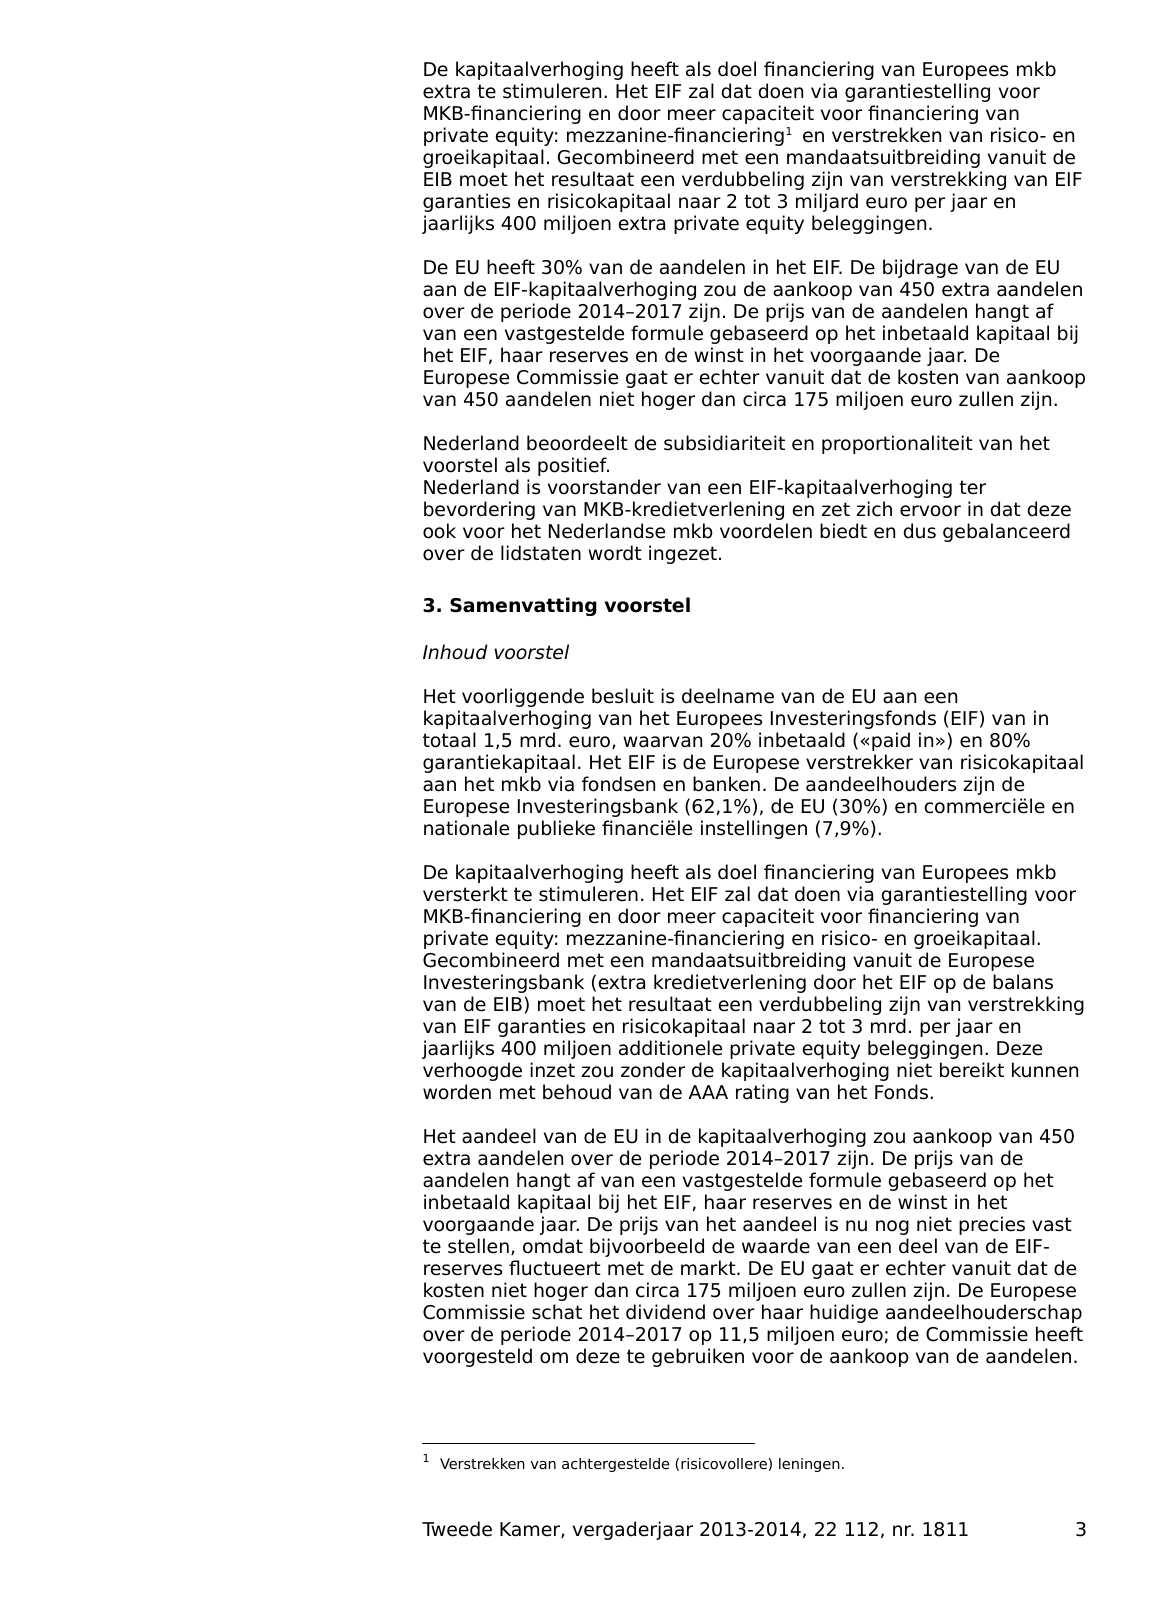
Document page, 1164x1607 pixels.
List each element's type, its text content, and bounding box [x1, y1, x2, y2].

text Nederland is voorstander van een EIF-kapitaalverhoging ter bevordering van MKB-kredietverlening en zet zich ervoor in dat deze ook voor het Nederlandse mkb voordelen biedt en dus gebalanceerd over de lidstaten wordt ingezet. [422, 477, 1087, 565]
text Nederland beoordeelt de subsidiariteit en proportionaliteit van het voorstel als positief. [422, 433, 1087, 477]
subtitle 3. Samenvatting voorstel [422, 595, 1087, 617]
text De kapitaalverhoging heeft als doel financiering van Europees mkb extra te stimuleren. Het EIF zal dat doen via garantiestelling voor MKB-financiering en door meer capaciteit voor financiering van private equity: mezzanine-financiering en verstrekken van risico- en groeikapitaal. Gecombineerd met een mandaatsuitbreiding vanuit de EIB moet het resultaat een verdubbeling zijn van verstrekking van EIF garanties en risicokapitaal naar 2 tot 3 miljard euro per jaar en jaarlijks 400 miljoen extra private equity beleggingen. [422, 59, 1087, 235]
text De kapitaalverhoging heeft als doel financiering van Europees mkb versterkt te stimuleren. Het EIF zal dat doen via garantiestelling voor MKB-financiering en door meer capaciteit voor financiering van private equity: mezzanine-financiering en risico- en groeikapitaal. Gecombineerd met een mandaatsuitbreiding vanuit de Europese Investeringsbank (extra kredietverlening door het EIF op de balans van de EIB) moet het resultaat een verdubbeling zijn van verstrekking van EIF garanties en risicokapitaal naar 2 tot 3 mrd. per jaar en jaarlijks 400 miljoen additionele private equity beleggingen. Deze verhoogde inzet zou zonder de kapitaalverhoging niet bereikt kunnen worden met behoud van de AAA rating van het Fonds. [422, 862, 1087, 1104]
subtitle Inhoud voorstel [422, 642, 1087, 664]
text De EU heeft 30% van de aandelen in het EIF. De bijdrage van de EU aan de EIF-kapitaalverhoging zou de aankoop van 450 extra aandelen over de periode 2014–2017 zijn. De prijs van de aandelen hangt af van een vastgestelde formule gebaseerd op het inbetaald kapitaal bij het EIF, haar reserves en de winst in het voorgaande jaar. De Europese Commissie gaat er echter vanuit dat de kosten van aankoop van 450 aandelen niet hoger dan circa 175 miljoen euro zullen zijn. [422, 257, 1087, 411]
text Het aandeel van de EU in de kapitaalverhoging zou aankoop van 450 extra aandelen over de periode 2014–2017 zijn. De prijs van de aandelen hangt af van een vastgestelde formule gebaseerd op het inbetaald kapitaal bij het EIF, haar reserves en de winst in het voorgaande jaar. De prijs van het aandeel is nu nog niet precies vast te stellen, omdat bijvoorbeeld de waarde van een deel van de EIF-reserves fluctueert met de markt. De EU gaat er echter vanuit dat de kosten niet hoger dan circa 175 miljoen euro zullen zijn. De Europese Commissie schat het dividend over haar huidige aandeelhouderschap over de periode 2014–2017 op 11,5 miljoen euro; de Commissie heeft voorgesteld om deze te gebruiken voor de aankoop van de aandelen. [422, 1126, 1087, 1368]
text Het voorliggende besluit is deelname van de EU aan een kapitaalverhoging van het Europees Investeringsfonds (EIF) van in totaal 1,5 mrd. euro, waarvan 20% inbetaald («paid in») en 80% garantiekapitaal. Het EIF is de Europese verstrekker van risicokapitaal aan het mkb via fondsen en banken. De aandeelhouders zijn de Europese Investeringsbank (62,1%), de EU (30%) en commerciële en nationale publieke financiële instellingen (7,9%). [422, 686, 1087, 840]
text Verstrekken van achtergestelde (risicovollere) leningen. [422, 1452, 1087, 1474]
